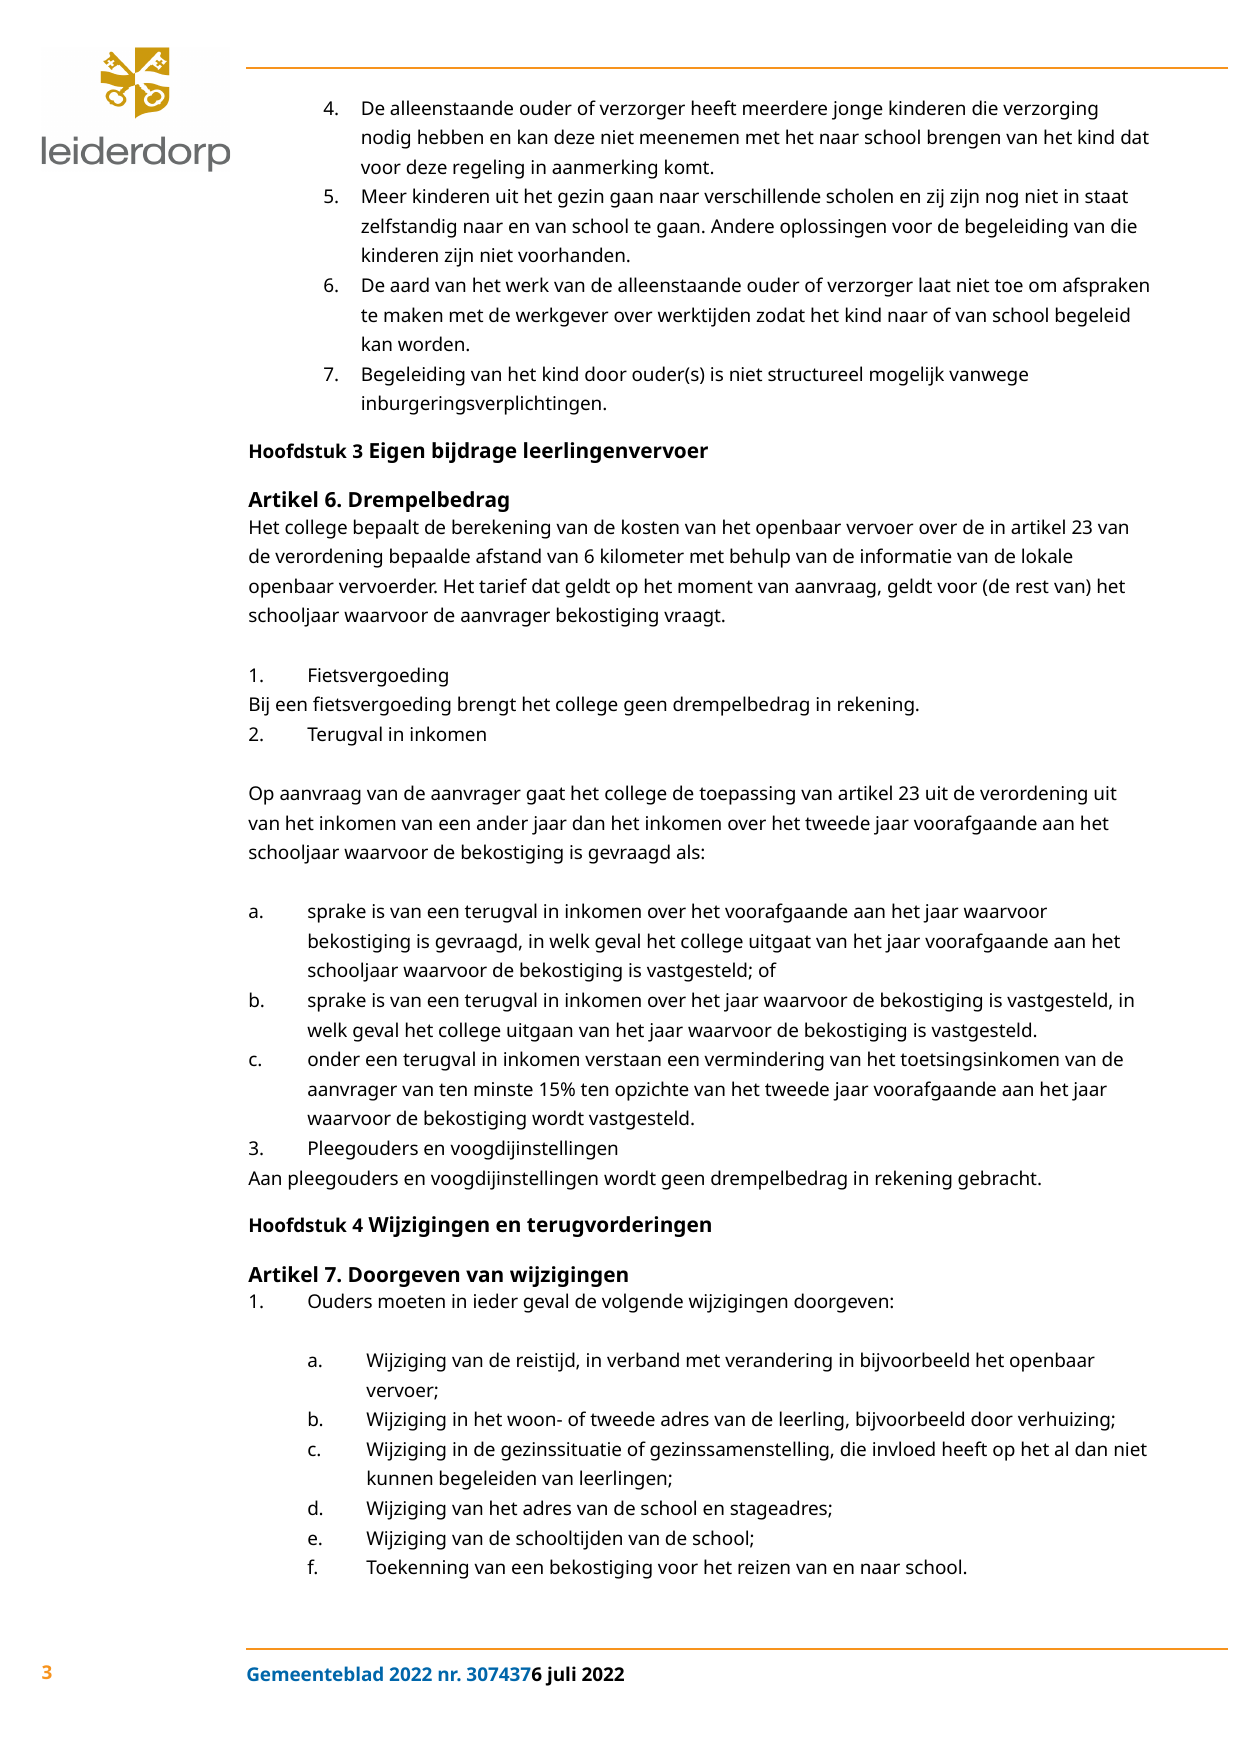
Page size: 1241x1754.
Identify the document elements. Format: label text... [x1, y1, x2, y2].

text Hoofdstuk 3 Eigen bijdrage leerlingenvervoer [248, 436, 1152, 465]
list Wijziging van de schooltijden van de school; [307, 1525, 1152, 1551]
list De alleenstaande ouder of verzorger heeft meerdere jonge kinderen die verzorging nodig hebben en kan deze niet meenemen met het naar school brengen van het kind dat voor deze regeling in aanmerking komt. [323, 95, 1152, 180]
list Wijziging in de gezinssituatie of gezinssamenstelling, die invloed heeft op het al dan niet kunnen begeleiden van leerlingen; [307, 1436, 1152, 1491]
list Ouders moeten in ieder geval de volgende wijzigingen doorgeven: [248, 1288, 1152, 1314]
list Wijziging in het woon- of tweede adres van de leerling, bijvoorbeeld door verhuizing; [307, 1406, 1152, 1432]
list Toekenning van een bekostiging voor het reizen van en naar school. [307, 1554, 1152, 1580]
text Op aanvraag van de aanvrager gaat het college de toepassing van artikel 23 uit de verordening uit van het inkomen van een ander jaar dan het inkomen over het tweede jaar voorafgaande aan het schooljaar waarvoor de bekostiging is gevraagd als: [248, 780, 1152, 865]
list Terugval in inkomen [248, 721, 1152, 747]
text Artikel 7. Doorgeven van wijzigingen [248, 1260, 1152, 1288]
list Pleegouders en voogdijinstellingen [248, 1135, 1152, 1161]
list Wijziging van de reistijd, in verband met verandering in bijvoorbeeld het openbaar vervoer; [307, 1347, 1152, 1403]
list sprake is van een terugval in inkomen over het voorafgaande aan het jaar waarvoor bekostiging is gevraagd, in welk geval het college uitgaat van het jaar voorafgaande aan het schooljaar waarvoor de bekostiging is vastgesteld; of [248, 898, 1152, 983]
text Bij een fietsvergoeding brengt het college geen drempelbedrag in rekening. [248, 691, 1152, 717]
list onder een terugval in inkomen verstaan een vermindering van het toetsingsinkomen van de aanvrager van ten minste 15% ten opzichte van het tweede jaar voorafgaande aan het jaar waarvoor de bekostiging wordt vastgesteld. [248, 1046, 1152, 1131]
list Wijziging van het adres van de school en stageadres; [307, 1495, 1152, 1521]
picture [41, 47, 231, 172]
list sprake is van een terugval in inkomen over het jaar waarvoor de bekostiging is vastgesteld, in welk geval het college uitgaan van het jaar waarvoor de bekostiging is vastgesteld. [248, 987, 1152, 1043]
list Begeleiding van het kind door ouder(s) is niet structureel mogelijk vanwege inburgeringsverplichtingen. [323, 361, 1152, 416]
text Hoofdstuk 4 Wijzigingen en terugvorderingen [248, 1210, 1152, 1239]
text Artikel 6. Drempelbedrag [248, 486, 1152, 514]
list Meer kinderen uit het gezin gaan naar verschillende scholen en zij zijn nog niet in staat zelfstandig naar en van school te gaan. Andere oplossingen voor de begeleiding van die kinderen zijn niet voorhanden. [323, 183, 1152, 268]
list Fietsvergoeding [248, 662, 1152, 688]
text Aan pleegouders en voogdijinstellingen wordt geen drempelbedrag in rekening gebracht. [248, 1165, 1152, 1191]
text Het college bepaalt de berekening van de kosten van het openbaar vervoer over de in artikel 23 van de verordening bepaalde afstand van 6 kilometer met behulp van de informatie van de lokale openbaar vervoerder. Het tarief dat geldt op het moment van aanvraag, geldt voor (de rest van) het schooljaar waarvoor de aanvrager bekostiging vraagt. [248, 514, 1152, 628]
list De aard van het werk van de alleenstaande ouder of verzorger laat niet toe om afspraken te maken met de werkgever over werktijden zodat het kind naar of van school begeleid kan worden. [323, 272, 1152, 357]
